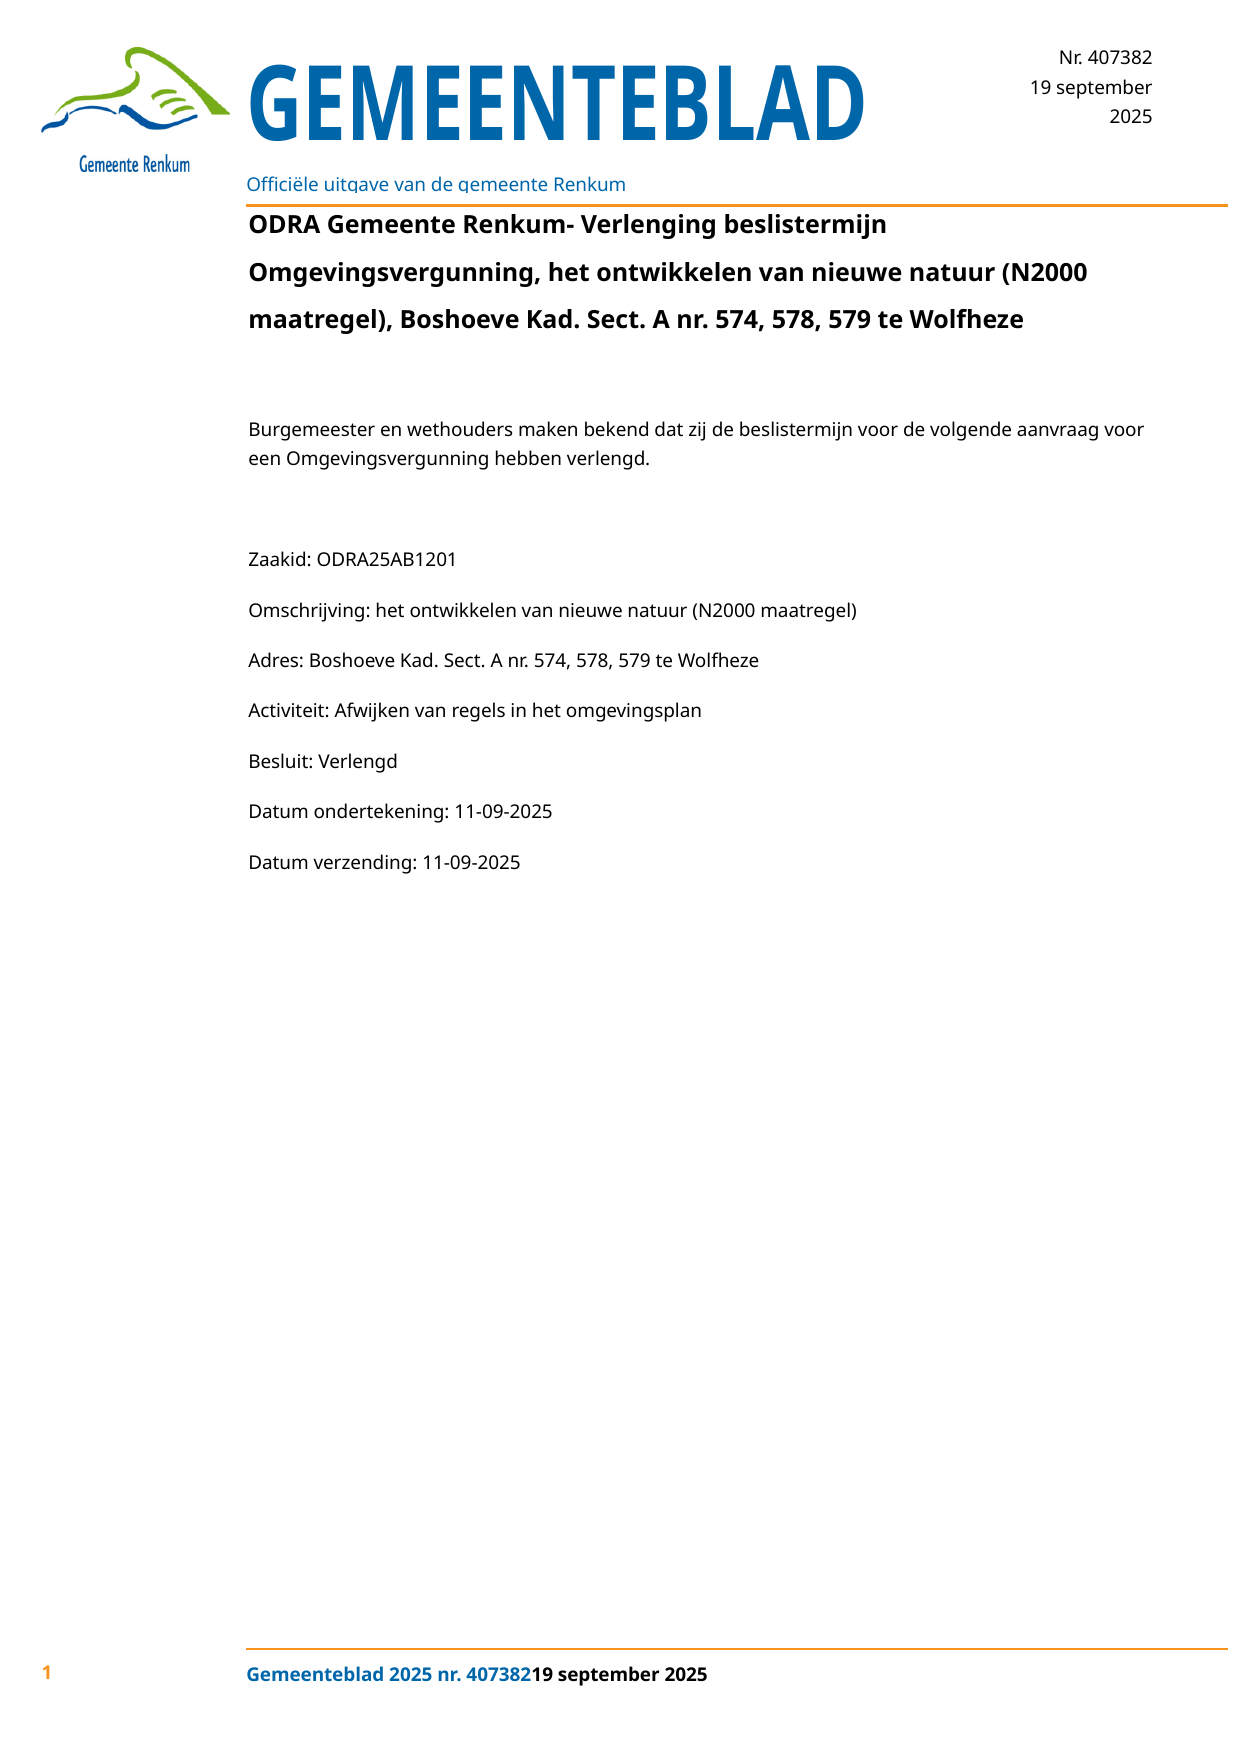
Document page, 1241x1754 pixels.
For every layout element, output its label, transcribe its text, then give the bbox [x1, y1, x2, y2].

text Adres: Boshoeve Kad. Sect. A nr. 574, 578, 579 te Wolfheze [248, 647, 1152, 673]
text Besluit: Verlengd [248, 748, 1152, 774]
picture [41, 47, 231, 172]
text Datum ondertekening: 11-09-2025 [248, 798, 1152, 824]
text Omschrijving: het ontwikkelen van nieuwe natuur (N2000 maatregel) [248, 597, 1152, 622]
text ODRA Gemeente Renkum- Verlenging beslistermijn Omgevingsvergunning, het ontwikkelen van nieuwe natuur (N2000 maatregel), Boshoeve Kad. Sect. A nr. 574, 578, 579 te Wolfheze [248, 207, 1152, 336]
text Datum verzending: 11-09-2025 [248, 849, 1152, 874]
text Zaakid: ODRA25AB1201 [248, 546, 1152, 572]
text Activiteit: Afwijken van regels in het omgevingsplan [248, 698, 1152, 723]
text Burgemeester en wethouders maken bekend dat zij de beslistermijn voor de volgende aanvraag voor een Omgevingsvergunning hebben verlengd. [248, 416, 1152, 471]
